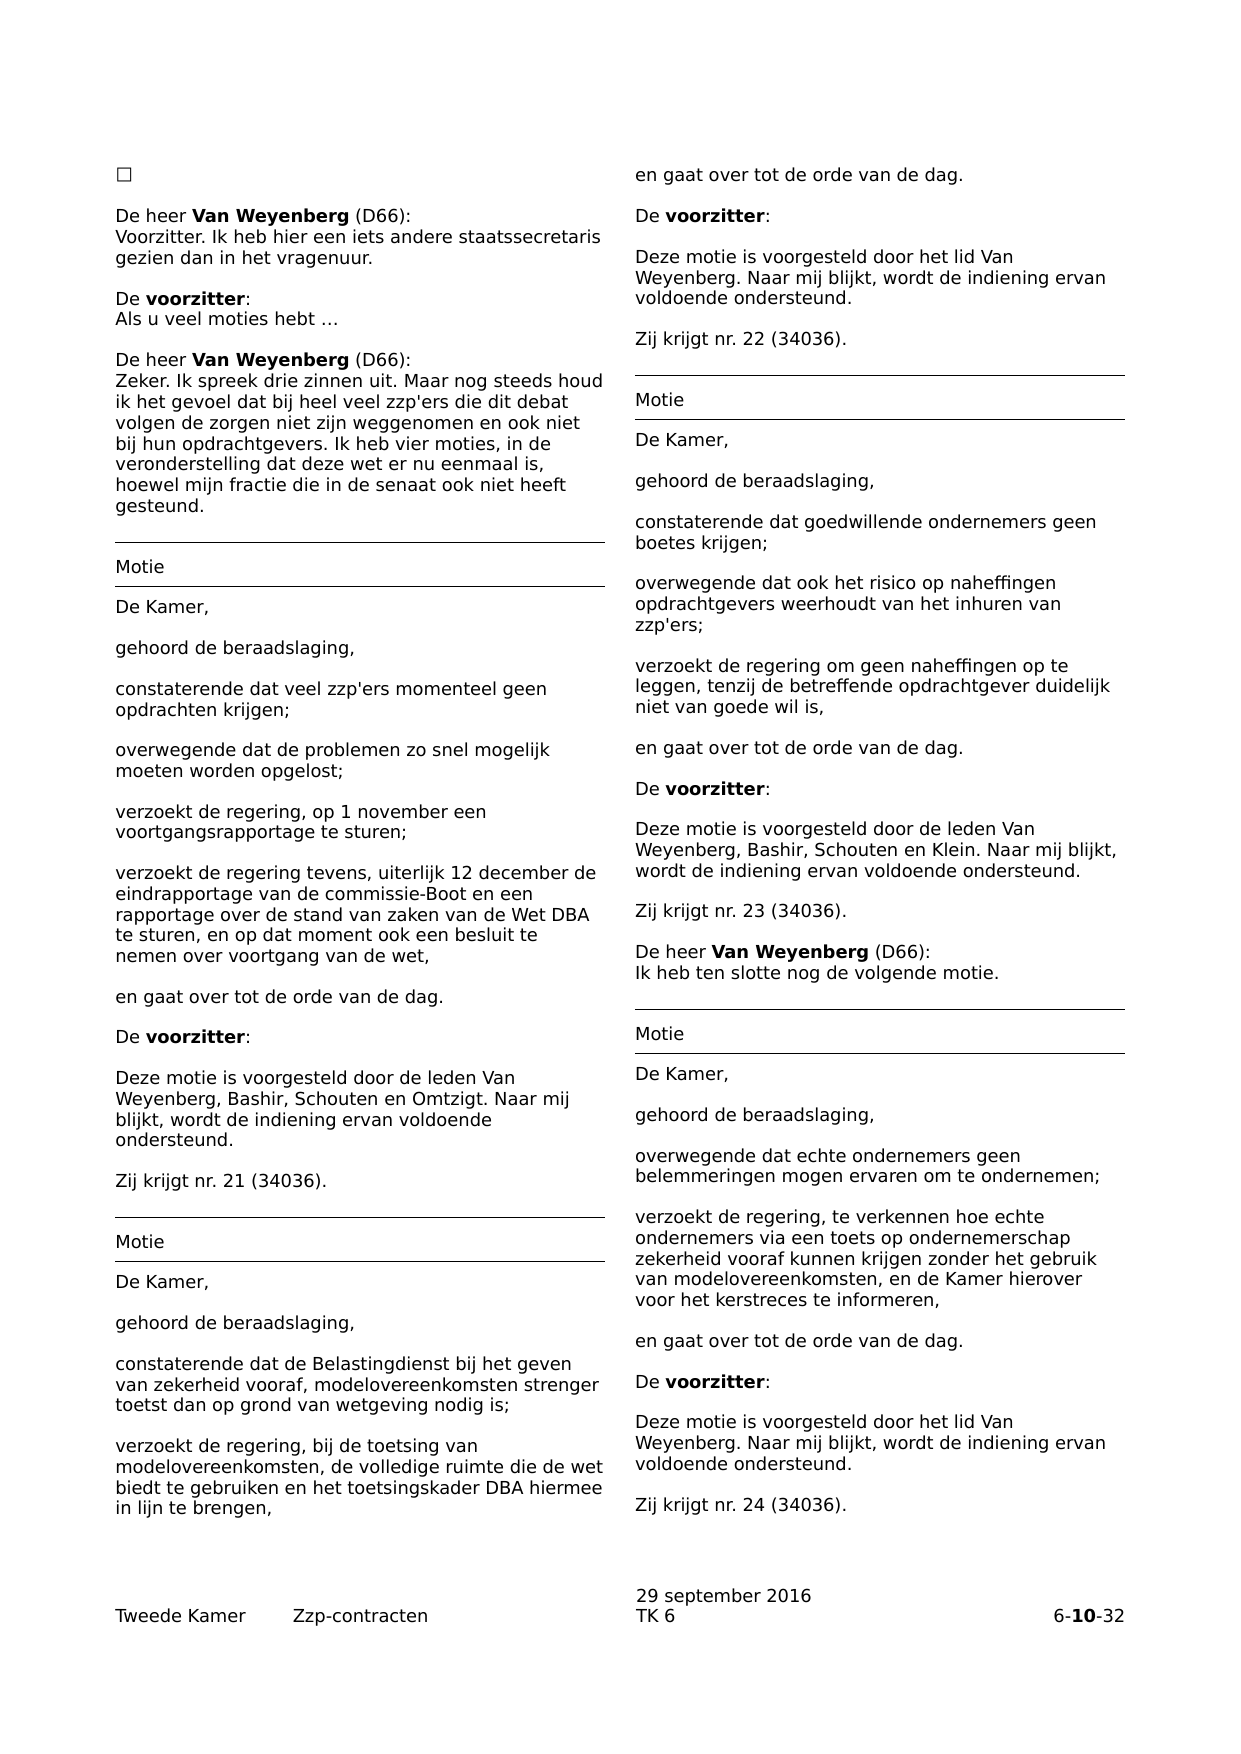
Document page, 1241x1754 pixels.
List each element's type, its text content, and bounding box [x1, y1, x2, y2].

text Motie [115, 1232, 605, 1252]
text De voorzitter: [635, 206, 1125, 227]
text De voorzitter: [635, 778, 1125, 799]
text Voorzitter. Ik heb hier een iets andere staatssecretaris gezien dan in het vragenuur. [115, 227, 605, 268]
text De voorzitter: [115, 288, 605, 309]
text De Kamer, [635, 430, 1125, 451]
text De heer Van Weyenberg (D66): [635, 942, 1125, 963]
text Motie [115, 556, 605, 577]
text Zij krijgt nr. 23 (34036). [635, 901, 1125, 922]
text Zeker. Ik spreek drie zinnen uit. Maar nog steeds houd ik het gevoel dat bij heel veel zzp'ers die dit debat volgen de zorgen niet zijn weggenomen en ook niet bij hun opdrachtgevers. Ik heb vier moties, in de veronderstelling dat deze wet er nu eenmaal is, hoewel mijn fractie die in de senaat ook niet heeft gesteund. [115, 371, 605, 517]
text en gaat over tot de orde van de dag. [635, 165, 1125, 186]
text overwegende dat de problemen zo snel mogelijk moeten worden opgelost; [115, 740, 605, 782]
text Motie [635, 1023, 1125, 1044]
text verzoekt de regering, op 1 november een voortgangsrapportage te sturen; [115, 802, 605, 843]
text De voorzitter: [115, 1027, 605, 1048]
text De heer Van Weyenberg (D66): [115, 350, 605, 371]
text gehoord de beraadslaging, [115, 638, 605, 659]
text Deze motie is voorgesteld door het lid Van Weyenberg. Naar mij blijkt, wordt de indiening ervan voldoende ondersteund. [635, 247, 1125, 309]
text De heer Van Weyenberg (D66): [115, 206, 605, 227]
text gehoord de beraadslaging, [635, 1105, 1125, 1126]
text Zij krijgt nr. 21 (34036). [115, 1171, 605, 1192]
text Als u veel moties hebt … [115, 309, 605, 330]
text en gaat over tot de orde van de dag. [635, 738, 1125, 758]
text constaterende dat de Belastingdienst bij het geven van zekerheid vooraf, modelovereenkomsten strenger toetst dan op grond van wetgeving nodig is; [115, 1354, 605, 1416]
text constaterende dat veel zzp'ers momenteel geen opdrachten krijgen; [115, 679, 605, 720]
text gehoord de beraadslaging, [115, 1313, 605, 1334]
text De Kamer, [115, 1272, 605, 1293]
text verzoekt de regering om geen naheffingen op te leggen, tenzij de betreffende opdrachtgever duidelijk niet van goede wil is, [635, 655, 1125, 718]
text Motie [635, 389, 1125, 410]
text en gaat over tot de orde van de dag. [115, 987, 605, 1007]
text verzoekt de regering, te verkennen hoe echte ondernemers via een toets op ondernemerschap zekerheid vooraf kunnen krijgen zonder het gebruik van modelovereenkomsten, en de Kamer hierover voor het kerstreces te informeren, [635, 1207, 1125, 1311]
text gehoord de beraadslaging, [635, 471, 1125, 492]
text De Kamer, [635, 1064, 1125, 1085]
text Zij krijgt nr. 24 (34036). [635, 1494, 1125, 1515]
text Zij krijgt nr. 22 (34036). [635, 329, 1125, 350]
text verzoekt de regering tevens, uiterlijk 12 december de eindrapportage van de commissie-Boot en een rapportage over de stand van zaken van de Wet DBA te sturen, en op dat moment ook een besluit te nemen over voortgang van de wet, [115, 863, 605, 967]
text verzoekt de regering, bij de toetsing van modelovereenkomsten, de volledige ruimte die de wet biedt te gebruiken en het toetsingskader DBA hiermee in lijn te brengen, [115, 1436, 605, 1519]
text overwegende dat ook het risico op naheffingen opdrachtgevers weerhoudt van het inhuren van zzp'ers; [635, 573, 1125, 635]
text en gaat over tot de orde van de dag. [635, 1331, 1125, 1351]
text constaterende dat goedwillende ondernemers geen boetes krijgen; [635, 512, 1125, 553]
text Deze motie is voorgesteld door de leden Van Weyenberg, Bashir, Schouten en Omtzigt. Naar mij blijkt, wordt de indiening ervan voldoende ondersteund. [115, 1068, 605, 1151]
text De voorzitter: [635, 1371, 1125, 1392]
text De Kamer, [115, 597, 605, 618]
text Deze motie is voorgesteld door het lid Van Weyenberg. Naar mij blijkt, wordt de indiening ervan voldoende ondersteund. [635, 1412, 1125, 1474]
text Ik heb ten slotte nog de volgende motie. [635, 963, 1125, 983]
text Deze motie is voorgesteld door de leden Van Weyenberg, Bashir, Schouten en Klein. Naar mij blijkt, wordt de indiening ervan voldoende ondersteund. [635, 819, 1125, 881]
text overwegende dat echte ondernemers geen belemmeringen mogen ervaren om te ondernemen; [635, 1146, 1125, 1187]
text ⬜ [115, 165, 605, 186]
